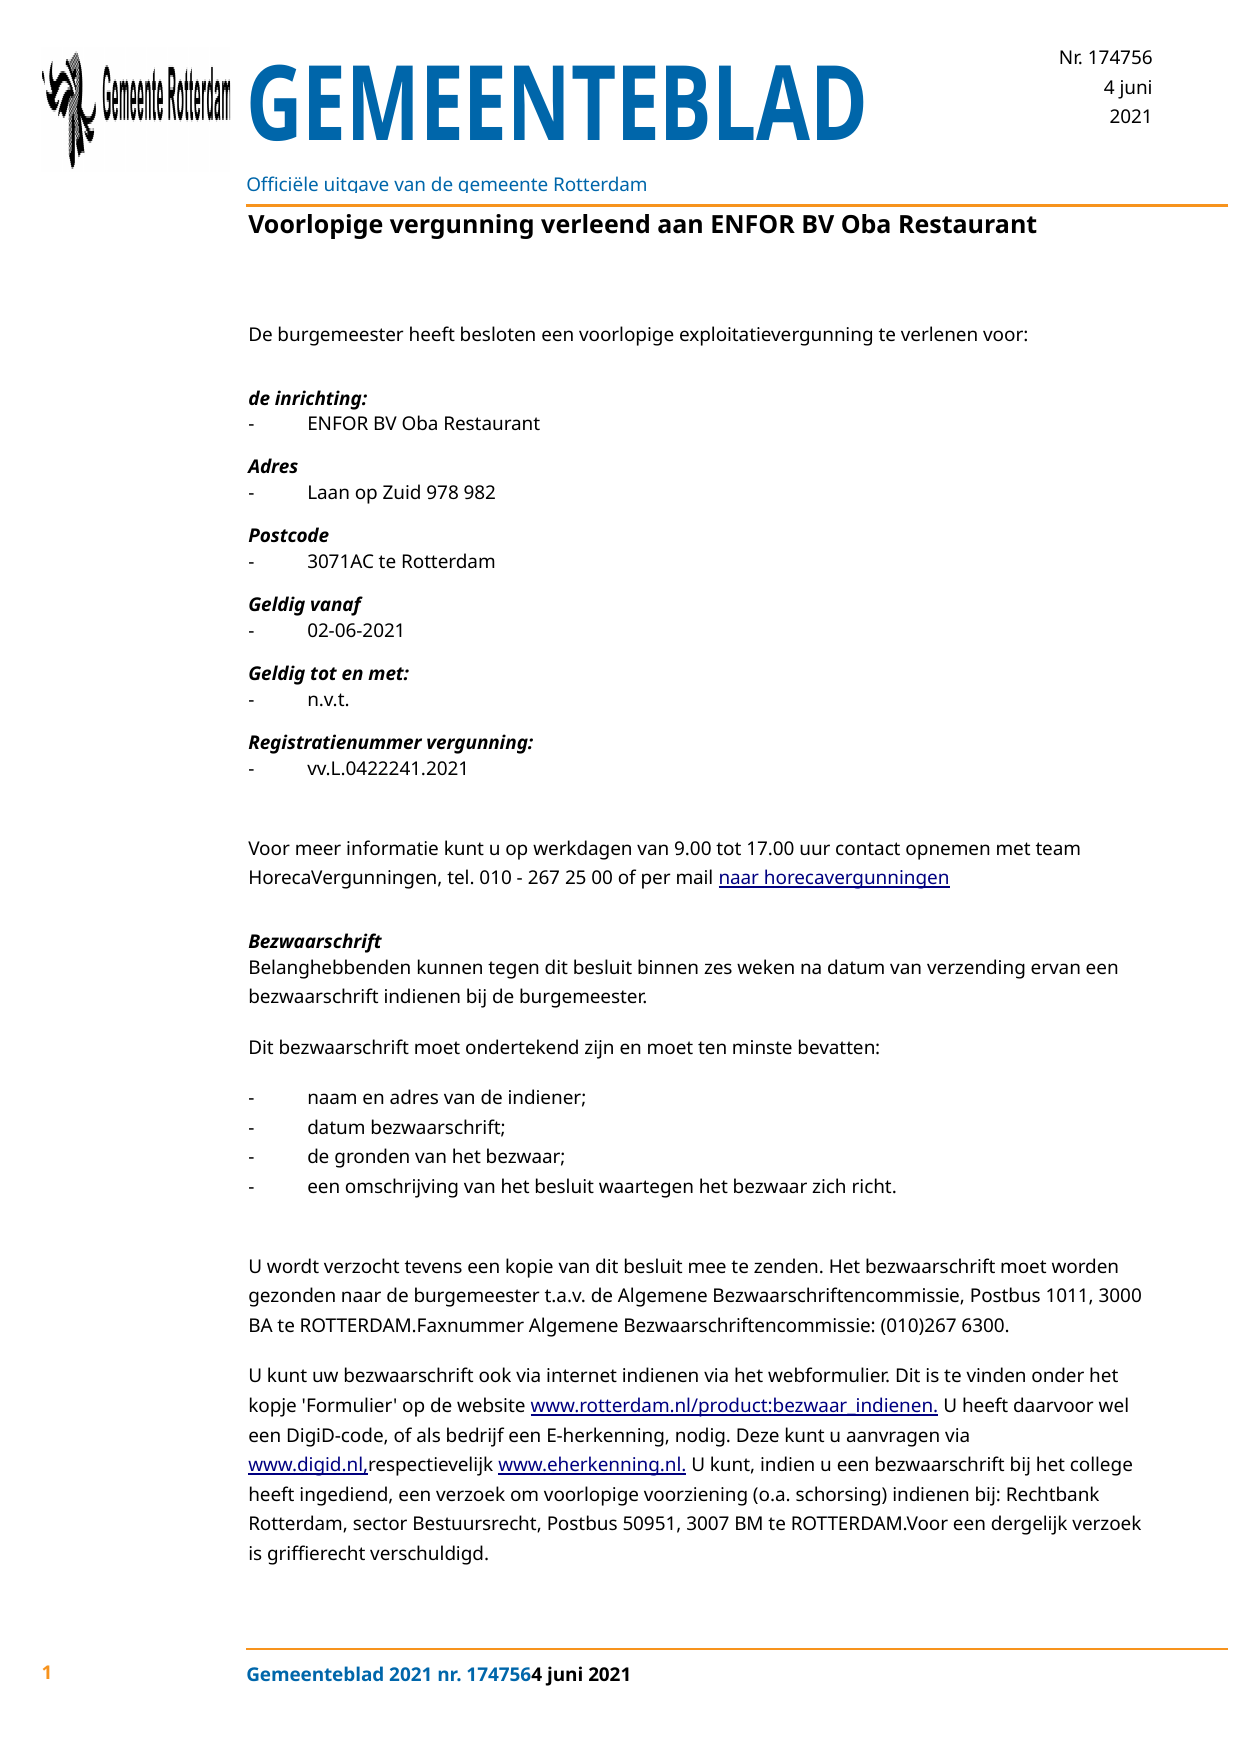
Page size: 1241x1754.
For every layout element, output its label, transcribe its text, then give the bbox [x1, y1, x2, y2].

list de gronden van het bezwaar; [248, 1143, 1152, 1169]
text Geldig vanaf [248, 591, 1152, 617]
text Belanghebbenden kunnen tegen dit besluit binnen zes weken na datum van verzending ervan een bezwaarschrift indienen bij de burgemeester. [248, 954, 1152, 1009]
text Adres [248, 453, 1152, 479]
list datum bezwaarschrift; [248, 1114, 1152, 1140]
list vv.L.0422241.2021 [248, 755, 1152, 780]
list een omschrijving van het besluit waartegen het bezwaar zich richt. [248, 1173, 1152, 1199]
text Geldig tot en met: [248, 660, 1152, 686]
text De burgemeester heeft besloten een voorlopige exploitatievergunning te verlenen voor: [248, 321, 1152, 346]
text Registratienummer vergunning: [248, 729, 1152, 755]
list Laan op Zuid 978 982 [248, 479, 1152, 505]
picture [41, 47, 231, 172]
text Dit bezwaarschrift moet ondertekend zijn en moet ten minste bevatten: [248, 1034, 1152, 1060]
list n.v.t. [248, 686, 1152, 712]
list 3071AC te Rotterdam [248, 548, 1152, 574]
list 02-06-2021 [248, 617, 1152, 643]
text Voor meer informatie kunt u op werkdagen van 9.00 tot 17.00 uur contact opnemen met team HorecaVergunningen, tel. 010 - 267 25 00 of per mail naar horecavergunningen [248, 835, 1152, 890]
list ENFOR BV Oba Restaurant [248, 410, 1152, 436]
text U wordt verzocht tevens een kopie van dit besluit mee te zenden. Het bezwaarschrift moet worden gezonden naar de burgemeester t.a.v. de Algemene Bezwaarschriftencommissie, Postbus 1011, 3000 BA te ROTTERDAM.Faxnummer Algemene Bezwaarschriftencommissie: (010)267 6300. [248, 1253, 1152, 1338]
text Postcode [248, 522, 1152, 548]
text Voorlopige vergunning verleend aan ENFOR BV Oba Restaurant [248, 207, 1152, 241]
text de inrichting: [248, 385, 1152, 410]
list naam en adres van de indiener; [248, 1084, 1152, 1110]
text Bezwaarschrift [248, 928, 1152, 954]
text U kunt uw bezwaarschrift ook via internet indienen via het webformulier. Dit is te vinden onder het kopje 'Formulier' op de website www.rotterdam.nl/product:bezwaar_indienen. U heeft daarvoor wel een DigiD-code, of als bedrijf een E-herkenning, nodig. Deze kunt u aanvragen via www.digid.nl,respectievelijk www.eherkenning.nl. U kunt, indien u een bezwaarschrift bij het college heeft ingediend, een verzoek om voorlopige voorziening (o.a. schorsing) indienen bij: Rechtbank Rotterdam, sector Bestuursrecht, Postbus 50951, 3007 BM te ROTTERDAM.Voor een dergelijk verzoek is griffierecht verschuldigd. [248, 1363, 1152, 1566]
